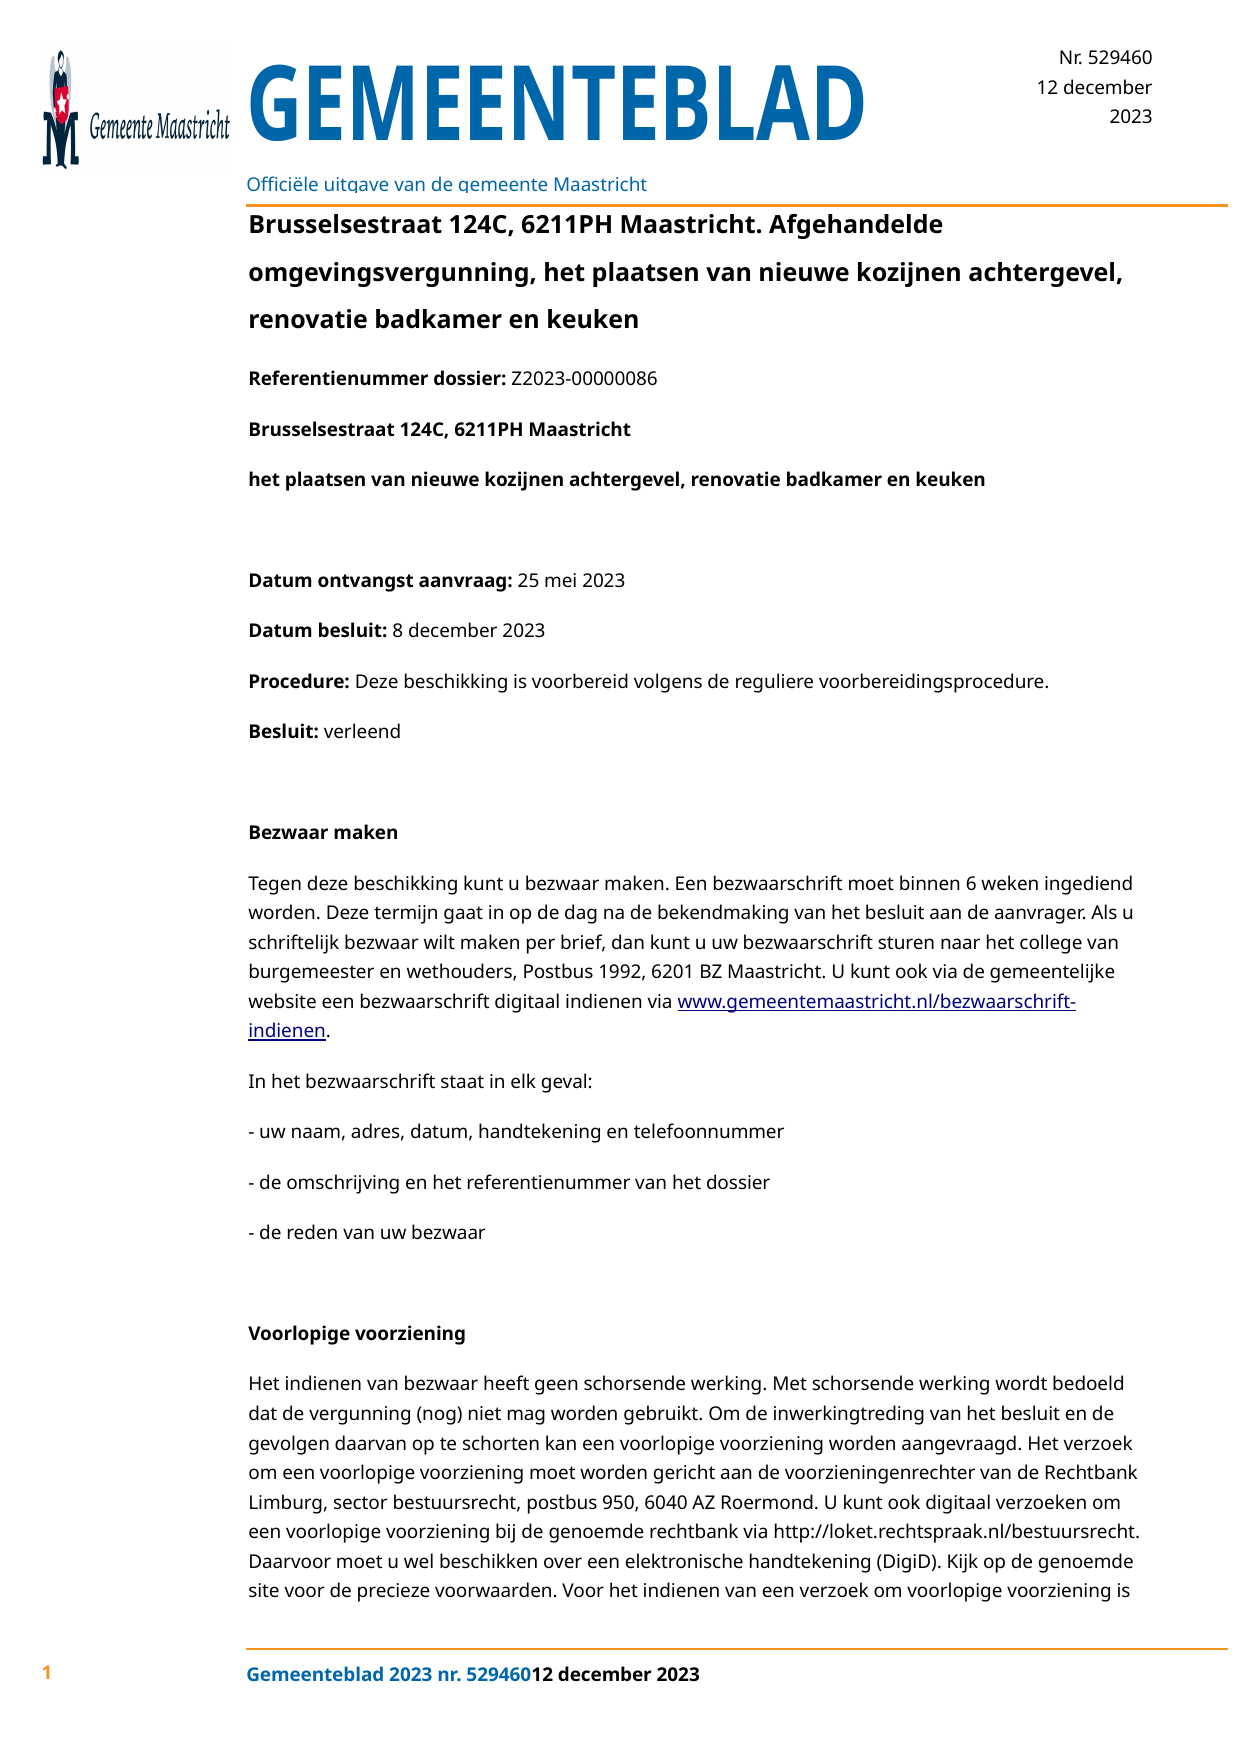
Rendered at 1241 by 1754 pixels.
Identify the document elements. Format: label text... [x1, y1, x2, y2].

text Datum besluit: 8 december 2023 [248, 618, 1152, 643]
text Tegen deze beschikking kunt u bezwaar maken. Een bezwaarschrift moet binnen 6 weken ingediend worden. Deze termijn gaat in op de dag na de bekendmaking van het besluit aan de aanvrager. Als u schriftelijk bezwaar wilt maken per brief, dan kunt u uw bezwaarschrift sturen naar het college van burgemeester en wethouders, Postbus 1992, 6201 BZ Maastricht. U kunt ook via de gemeentelijke website een bezwaarschrift digitaal indienen via www.gemeentemaastricht.nl/bezwaarschrift-indienen. [248, 870, 1152, 1043]
text Het indienen van bezwaar heeft geen schorsende werking. Met schorsende werking wordt bedoeld dat de vergunning (nog) niet mag worden gebruikt. Om de inwerkingtreding van het besluit en de gevolgen daarvan op te schorten kan een voorlopige voorziening worden aangevraagd. Het verzoek om een voorlopige voorziening moet worden gericht aan de voorzieningenrechter van de Rechtbank Limburg, sector bestuursrecht, postbus 950, 6040 AZ Roermond. U kunt ook digitaal verzoeken om een voorlopige voorziening bij de genoemde rechtbank via http://loket.rechtspraak.nl/bestuursrecht. Daarvoor moet u wel beschikken over een elektronische handtekening (DigiD). Kijk op de genoemde site voor de precieze voorwaarden. Voor het indienen van een verzoek om voorlopige voorziening is [248, 1371, 1152, 1603]
text - de reden van uw bezwaar [248, 1219, 1152, 1245]
text In het bezwaarschrift staat in elk geval: [248, 1068, 1152, 1094]
text Brusselsestraat 124C, 6211PH Maastricht. Afgehandelde omgevingsvergunning, het plaatsen van nieuwe kozijnen achtergevel, renovatie badkamer en keuken [248, 207, 1152, 336]
text Voorlopige voorziening [248, 1320, 1152, 1346]
text Bezwaar maken [248, 819, 1152, 845]
text Besluit: verleend [248, 718, 1152, 744]
text Datum ontvangst aanvraag: 25 mei 2023 [248, 567, 1152, 593]
picture [41, 47, 231, 172]
text - uw naam, adres, datum, handtekening en telefoonnummer [248, 1118, 1152, 1144]
text Procedure: Deze beschikking is voorbereid volgens de reguliere voorbereidingsprocedure. [248, 668, 1152, 694]
text Referentienummer dossier: Z2023-00000086 [248, 366, 1152, 391]
text het plaatsen van nieuwe kozijnen achtergevel, renovatie badkamer en keuken [248, 466, 1152, 492]
text Brusselsestraat 124C, 6211PH Maastricht [248, 416, 1152, 442]
text - de omschrijving en het referentienummer van het dossier [248, 1169, 1152, 1194]
